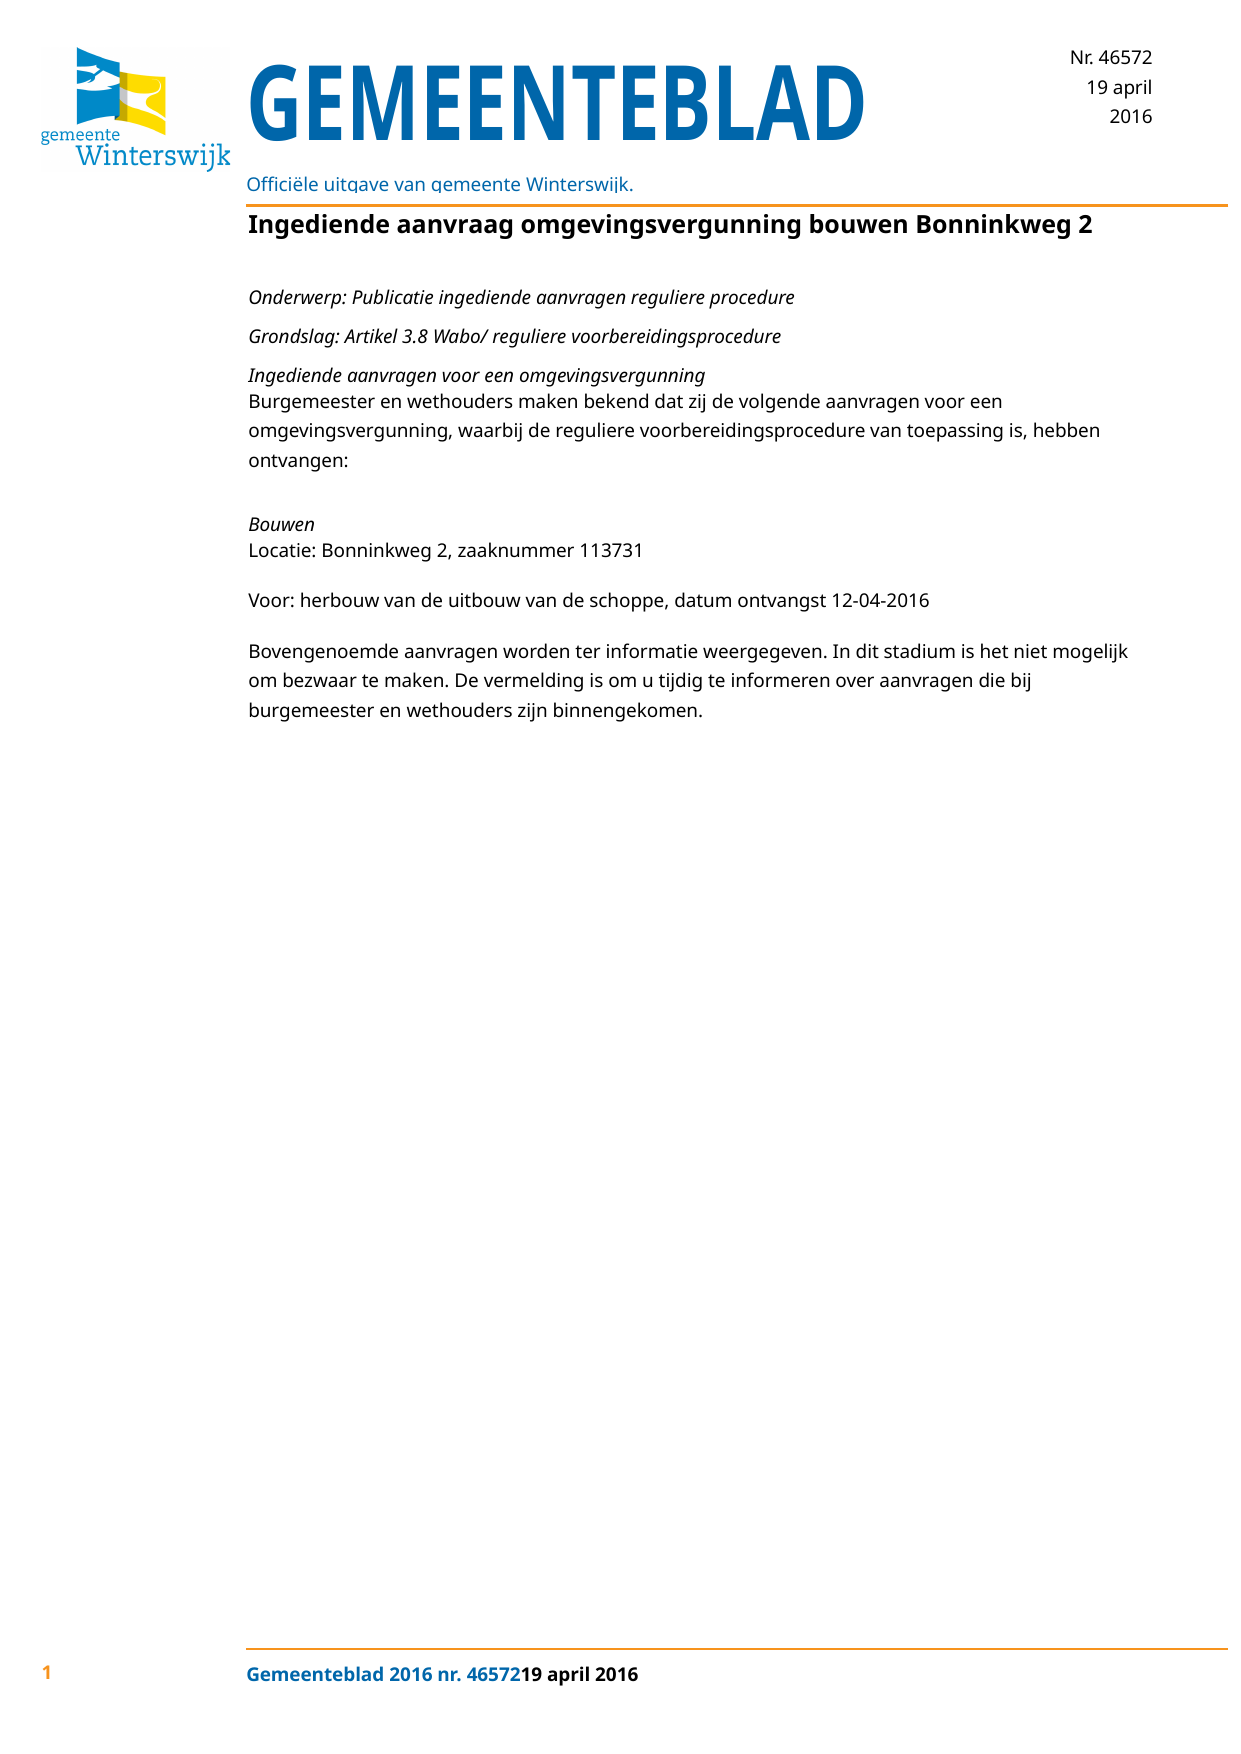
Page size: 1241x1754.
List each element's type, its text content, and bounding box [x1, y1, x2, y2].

text Bouwen [248, 511, 1152, 537]
text Locatie: Bonninkweg 2, zaaknummer 113731 [248, 537, 1152, 563]
text Ingediende aanvraag omgevingsvergunning bouwen Bonninkweg 2 [248, 207, 1152, 241]
text Ingediende aanvragen voor een omgevingsvergunning [248, 362, 1152, 388]
picture [225, 153, 231, 162]
text Voor: herbouw van de uitbouw van de schoppe, datum ontvangst 12-04-2016 [248, 587, 1152, 613]
text Bovengenoemde aanvragen worden ter informatie weergegeven. In dit stadium is het niet mogelijk om bezwaar te maken. De vermelding is om u tijdig te informeren over aanvragen die bij burgemeester en wethouders zijn binnengekomen. [248, 638, 1152, 723]
text Grondslag: Artikel 3.8 Wabo/ reguliere voorbereidingsprocedure [248, 323, 1152, 349]
picture [41, 47, 231, 172]
text Onderwerp: Publicatie ingediende aanvragen reguliere procedure [248, 284, 1152, 309]
text Burgemeester en wethouders maken bekend dat zij de volgende aanvragen voor een omgevingsvergunning, waarbij de reguliere voorbereidingsprocedure van toepassing is, hebben ontvangen: [248, 388, 1152, 473]
